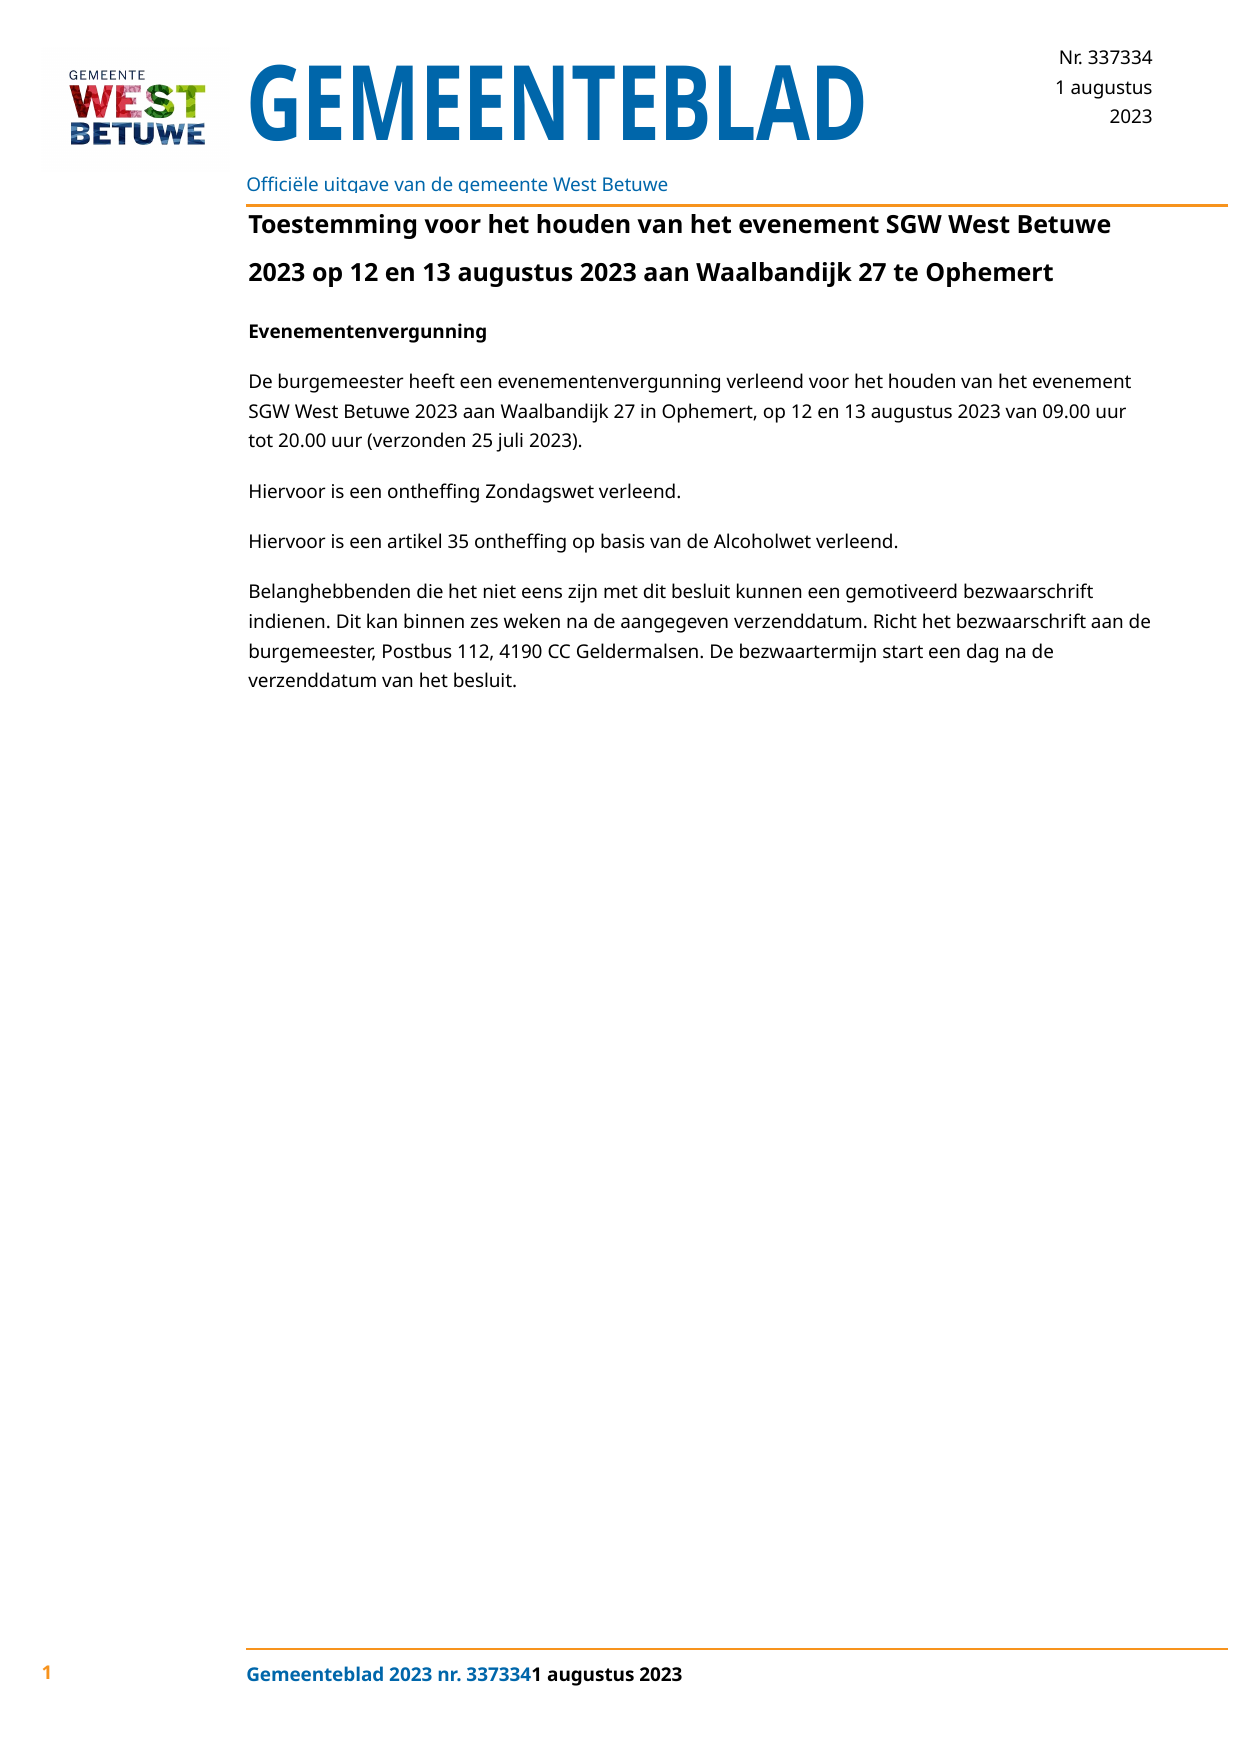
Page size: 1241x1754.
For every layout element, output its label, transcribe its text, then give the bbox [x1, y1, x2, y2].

picture [41, 47, 231, 172]
text Evenementenvergunning [248, 318, 1152, 344]
text Hiervoor is een artikel 35 ontheffing op basis van de Alcoholwet verleend. [248, 528, 1152, 554]
text Belanghebbenden die het niet eens zijn met dit besluit kunnen een gemotiveerd bezwaarschrift indienen. Dit kan binnen zes weken na de aangegeven verzenddatum. Richt het bezwaarschrift aan de burgemeester, Postbus 112, 4190 CC Geldermalsen. De bezwaartermijn start een dag na de verzenddatum van het besluit. [248, 579, 1152, 693]
text Toestemming voor het houden van het evenement SGW West Betuwe 2023 op 12 en 13 augustus 2023 aan Waalbandijk 27 te Ophemert [248, 207, 1152, 288]
text Hiervoor is een ontheffing Zondagswet verleend. [248, 478, 1152, 504]
text De burgemeester heeft een evenementenvergunning verleend voor het houden van het evenement SGW West Betuwe 2023 aan Waalbandijk 27 in Ophemert, op 12 en 13 augustus 2023 van 09.00 uur tot 20.00 uur (verzonden 25 juli 2023). [248, 368, 1152, 453]
